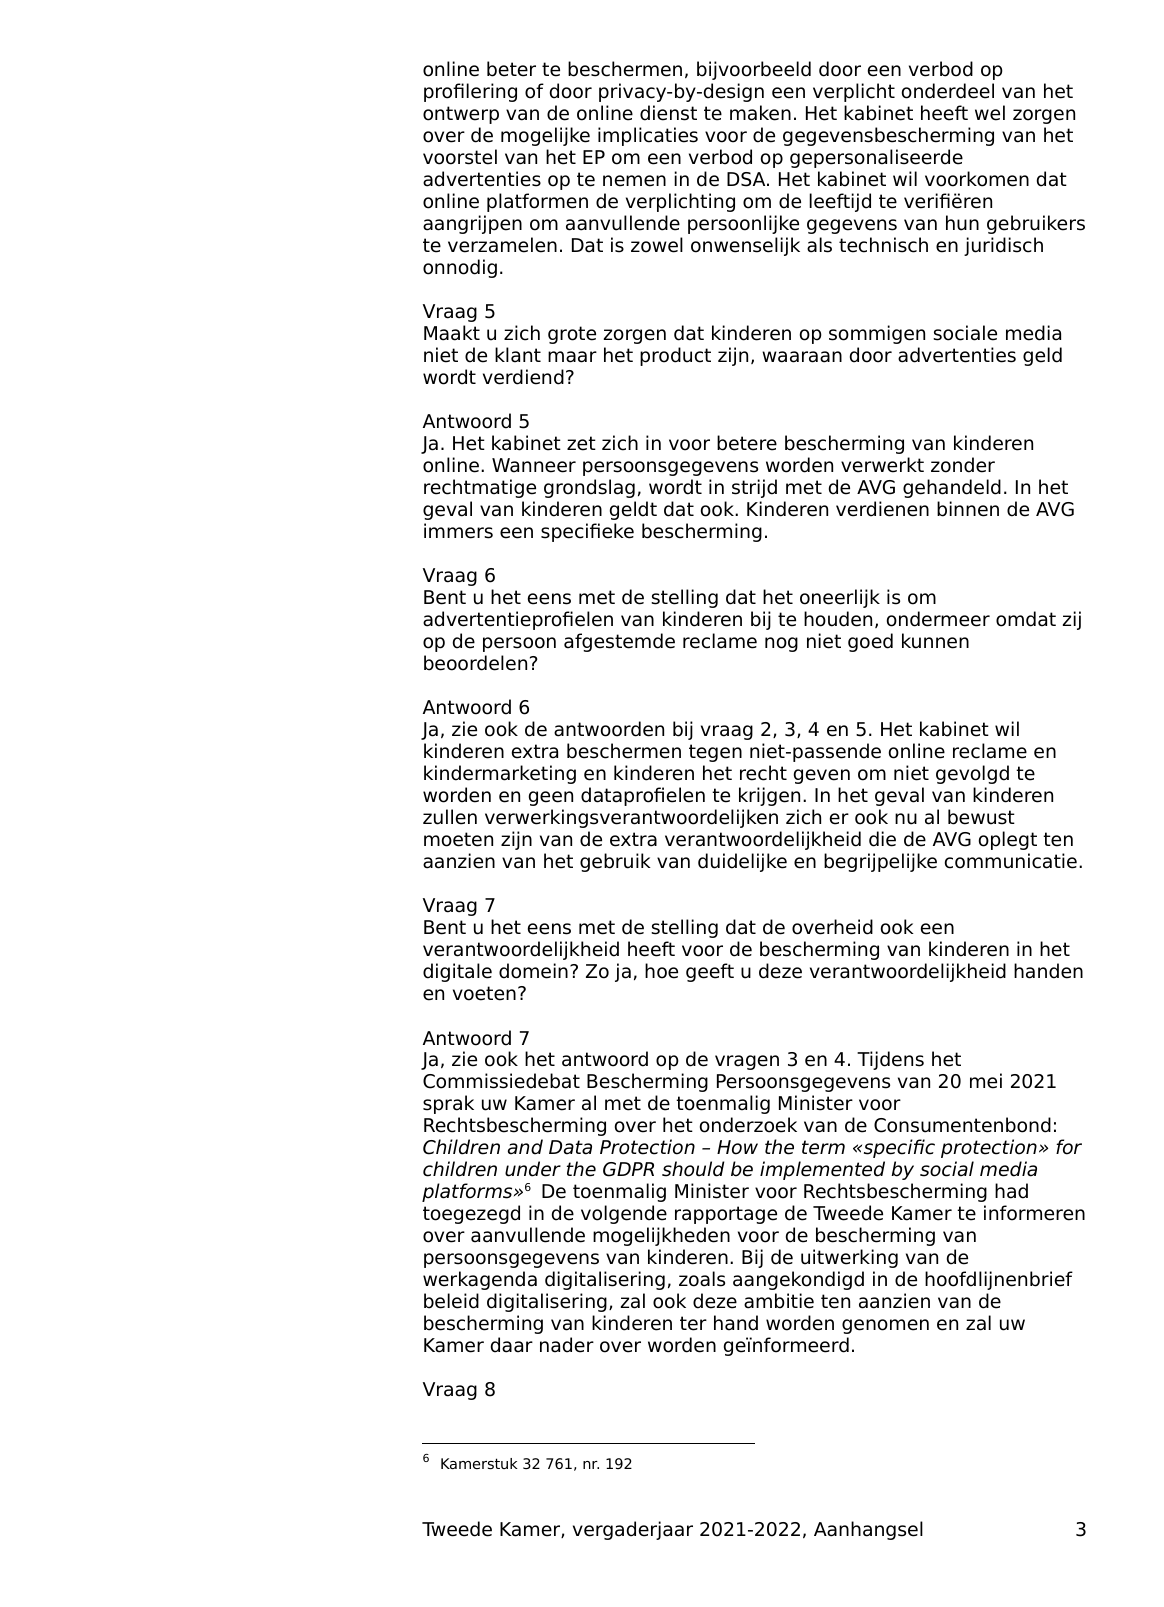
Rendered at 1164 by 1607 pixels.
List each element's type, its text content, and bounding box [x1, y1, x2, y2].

text Maakt u zich grote zorgen dat kinderen op sommigen sociale media niet de klant maar het product zijn, waaraan door advertenties geld wordt verdiend? [422, 323, 1087, 389]
text Antwoord 6 [422, 697, 1087, 719]
text Vraag 5 [422, 301, 1087, 323]
text Ja. Het kabinet zet zich in voor betere bescherming van kinderen online. Wanneer persoonsgegevens worden verwerkt zonder rechtmatige grondslag, wordt in strijd met de AVG gehandeld. In het geval van kinderen geldt dat ook. Kinderen verdienen binnen de AVG immers een specifieke bescherming. [422, 433, 1087, 543]
text Bent u het eens met de stelling dat de overheid ook een verantwoordelijkheid heeft voor de bescherming van kinderen in het digitale domein? Zo ja, hoe geeft u deze verantwoordelijkheid handen en voeten? [422, 917, 1087, 1005]
text Bent u het eens met de stelling dat het oneerlijk is om advertentieprofielen van kinderen bij te houden, ondermeer omdat zij op de persoon afgestemde reclame nog niet goed kunnen beoordelen? [422, 587, 1087, 675]
text Vraag 6 [422, 565, 1087, 587]
text Kamerstuk 32 761, nr. 192 [422, 1452, 1087, 1474]
text Ja, zie ook de antwoorden bij vraag 2, 3, 4 en 5. Het kabinet wil kinderen extra beschermen tegen niet-passende online reclame en kindermarketing en kinderen het recht geven om niet gevolgd te worden en geen dataprofielen te krijgen. In het geval van kinderen zullen verwerkingsverantwoordelijken zich er ook nu al bewust moeten zijn van de extra verantwoordelijkheid die de AVG oplegt ten aanzien van het gebruik van duidelijke en begrijpelijke communicatie. [422, 719, 1087, 873]
text online beter te beschermen, bijvoorbeeld door een verbod op profilering of door privacy-by-design een verplicht onderdeel van het ontwerp van de online dienst te maken. Het kabinet heeft wel zorgen over de mogelijke implicaties voor de gegevensbescherming van het voorstel van het EP om een verbod op gepersonaliseerde advertenties op te nemen in de DSA. Het kabinet wil voorkomen dat online platformen de verplichting om de leeftijd te verifiëren aangrijpen om aanvullende persoonlijke gegevens van hun gebruikers te verzamelen. Dat is zowel onwenselijk als technisch en juridisch onnodig. [422, 59, 1087, 279]
text Vraag 7 [422, 895, 1087, 917]
text Antwoord 7 [422, 1027, 1087, 1049]
text Vraag 8 [422, 1379, 1087, 1401]
text Ja, zie ook het antwoord op de vragen 3 en 4. Tijdens het Commissiedebat Bescherming Persoonsgegevens van 20 mei 2021 sprak uw Kamer al met de toenmalig Minister voor Rechtsbescherming over het onderzoek van de Consumentenbond: Children and Data Protection – How the term «specific protection» for children under the GDPR should be implemented by social media platforms» De toenmalig Minister voor Rechtsbescherming had toegezegd in de volgende rapportage de Tweede Kamer te informeren over aanvullende mogelijkheden voor de bescherming van persoonsgegevens van kinderen. Bij de uitwerking van de werkagenda digitalisering, zoals aangekondigd in de hoofdlijnenbrief beleid digitalisering, zal ook deze ambitie ten aanzien van de bescherming van kinderen ter hand worden genomen en zal uw Kamer daar nader over worden geïnformeerd. [422, 1049, 1087, 1357]
text Antwoord 5 [422, 411, 1087, 433]
